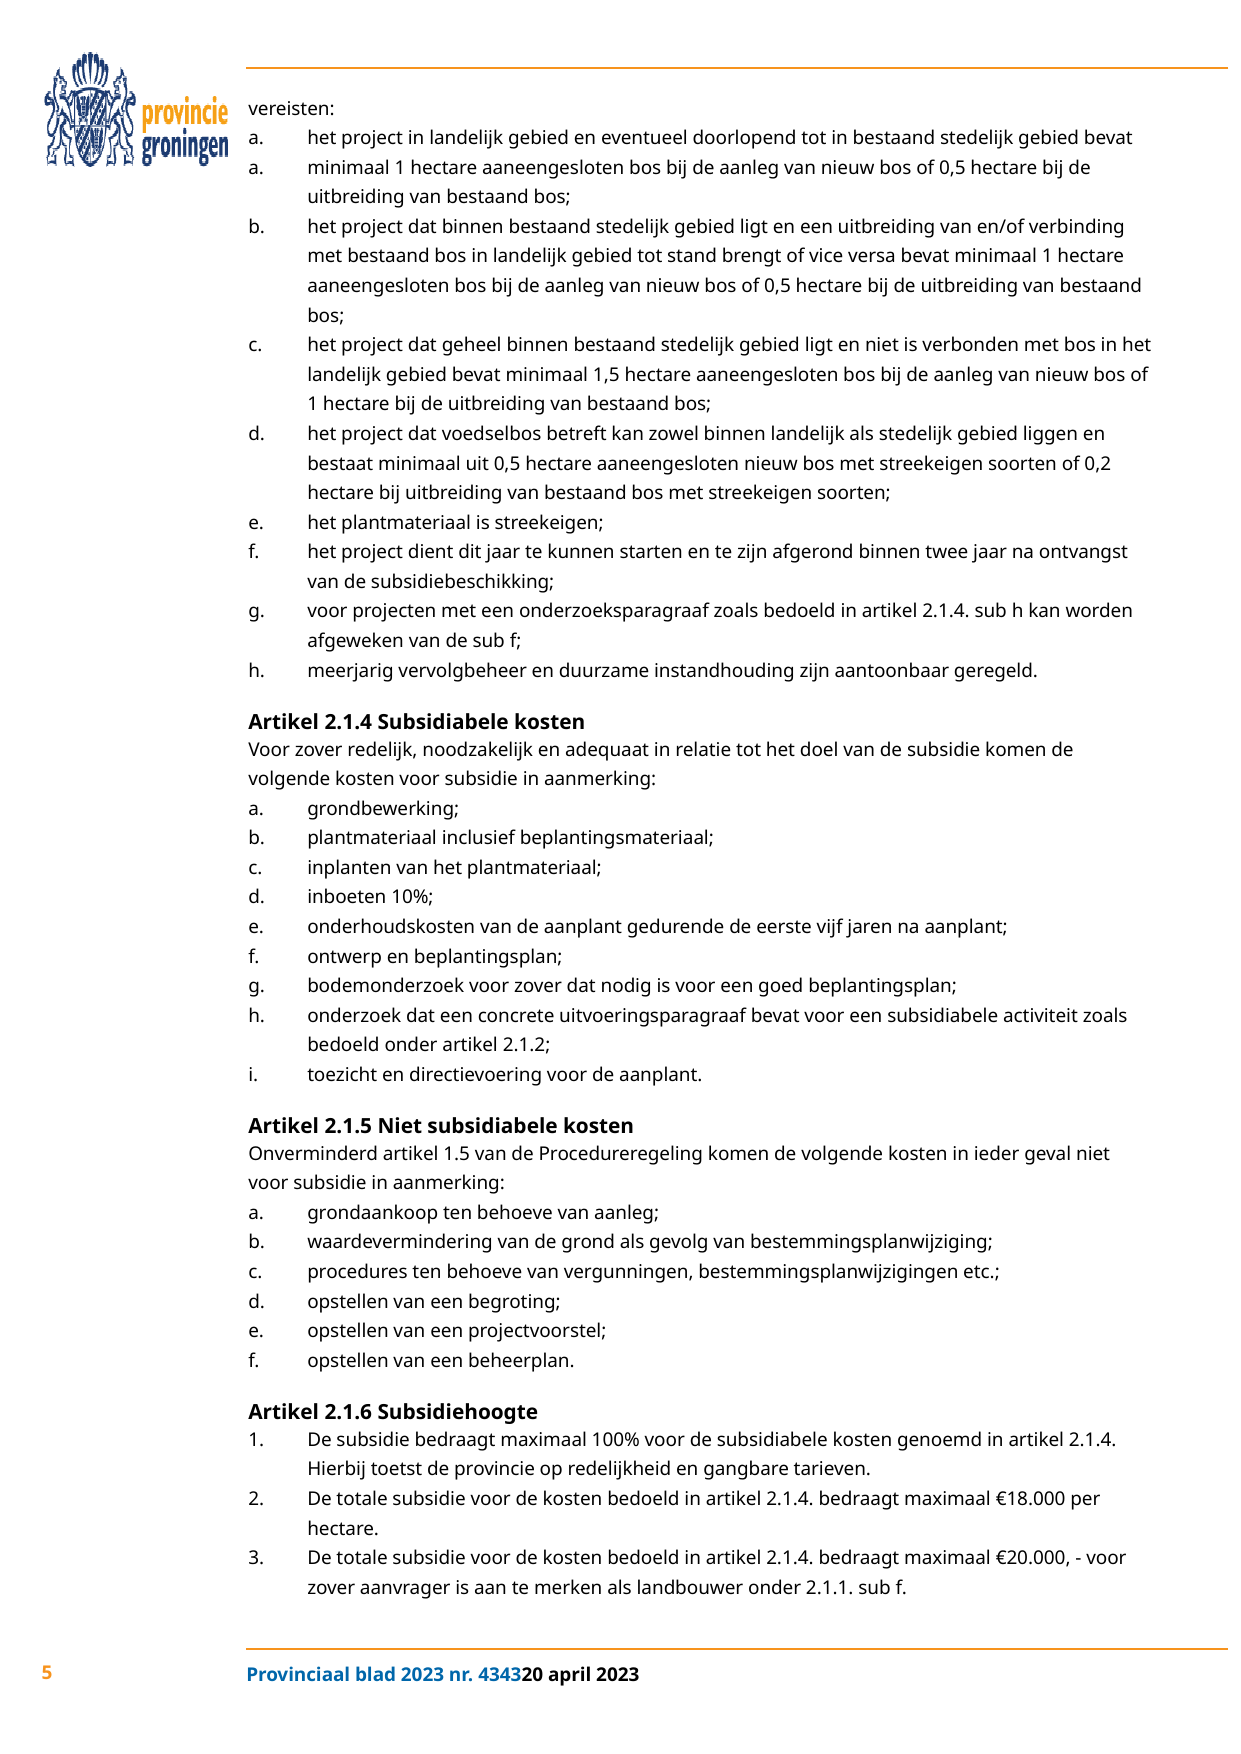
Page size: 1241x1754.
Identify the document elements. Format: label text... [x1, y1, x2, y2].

list het project dat binnen bestaand stedelijk gebied ligt en een uitbreiding van en/of verbinding met bestaand bos in landelijk gebied tot stand brengt of vice versa bevat minimaal 1 hectare aaneengesloten bos bij de aanleg van nieuw bos of 0,5 hectare bij de uitbreiding van bestaand bos; [248, 213, 1152, 328]
list grondbewerking; [248, 795, 1152, 821]
list De subsidie bedraagt maximaal 100% voor de subsidiabele kosten genoemd in artikel 2.1.4. [248, 1426, 1152, 1452]
list procedures ten behoeve van vergunningen, bestemmingsplanwijzigingen etc.; [248, 1258, 1152, 1284]
list inboeten 10%; [248, 884, 1152, 909]
list grondaankoop ten behoeve van aanleg; [248, 1199, 1152, 1225]
text vereisten: [248, 95, 1152, 121]
list opstellen van een beheerplan. [248, 1347, 1152, 1373]
list onderhoudskosten van de aanplant gedurende de eerste vijf jaren na aanplant; [248, 913, 1152, 939]
list het plantmateriaal is streekeigen; [248, 509, 1152, 535]
list De totale subsidie voor de kosten bedoeld in artikel 2.1.4. bedraagt maximaal €20.000, - voor zover aanvrager is aan te merken als landbouwer onder 2.1.1. sub f. [248, 1544, 1152, 1599]
list De totale subsidie voor de kosten bedoeld in artikel 2.1.4. bedraagt maximaal €18.000 per hectare. [248, 1485, 1152, 1540]
picture [41, 47, 231, 172]
text Artikel 2.1.6 Subsidiehoogte [248, 1397, 1152, 1426]
list bodemonderzoek voor zover dat nodig is voor een goed beplantingsplan; [248, 972, 1152, 998]
list onderzoek dat een concrete uitvoeringsparagraaf bevat voor een subsidiabele activiteit zoals bedoeld onder artikel 2.1.2; [248, 1002, 1152, 1057]
list meerjarig vervolgbeheer en duurzame instandhouding zijn aantoonbaar geregeld. [248, 657, 1152, 683]
list plantmateriaal inclusief beplantingsmateriaal; [248, 824, 1152, 850]
list minimaal 1 hectare aaneengesloten bos bij de aanleg van nieuw bos of 0,5 hectare bij de uitbreiding van bestaand bos; [248, 154, 1152, 209]
list het project dient dit jaar te kunnen starten en te zijn afgerond binnen twee jaar na ontvangst van de subsidiebeschikking; [248, 538, 1152, 594]
list het project dat voedselbos betreft kan zowel binnen landelijk als stedelijk gebied liggen en bestaat minimaal uit 0,5 hectare aaneengesloten nieuw bos met streekeigen soorten of 0,2 hectare bij uitbreiding van bestaand bos met streekeigen soorten; [248, 420, 1152, 505]
list opstellen van een begroting; [248, 1288, 1152, 1314]
list Hierbij toetst de provincie op redelijkheid en gangbare tarieven. [248, 1456, 1152, 1481]
text Voor zover redelijk, noodzakelijk en adequaat in relatie tot het doel van de subsidie komen de volgende kosten voor subsidie in aanmerking: [248, 736, 1152, 791]
list inplanten van het plantmateriaal; [248, 854, 1152, 880]
list ontwerp en beplantingsplan; [248, 943, 1152, 968]
text Artikel 2.1.5 Niet subsidiabele kosten [248, 1112, 1152, 1140]
text Onverminderd artikel 1.5 van de Procedureregeling komen de volgende kosten in ieder geval niet voor subsidie in aanmerking: [248, 1140, 1152, 1195]
list waardevermindering van de grond als gevolg van bestemmingsplanwijziging; [248, 1229, 1152, 1254]
text Artikel 2.1.4 Subsidiabele kosten [248, 707, 1152, 736]
list toezicht en directievoering voor de aanplant. [248, 1061, 1152, 1087]
list voor projecten met een onderzoeksparagraaf zoals bedoeld in artikel 2.1.4. sub h kan worden afgeweken van de sub f; [248, 598, 1152, 653]
list het project in landelijk gebied en eventueel doorlopend tot in bestaand stedelijk gebied bevat [248, 124, 1152, 150]
list het project dat geheel binnen bestaand stedelijk gebied ligt en niet is verbonden met bos in het landelijk gebied bevat minimaal 1,5 hectare aaneengesloten bos bij de aanleg van nieuw bos of 1 hectare bij de uitbreiding van bestaand bos; [248, 331, 1152, 416]
list opstellen van een projectvoorstel; [248, 1317, 1152, 1343]
